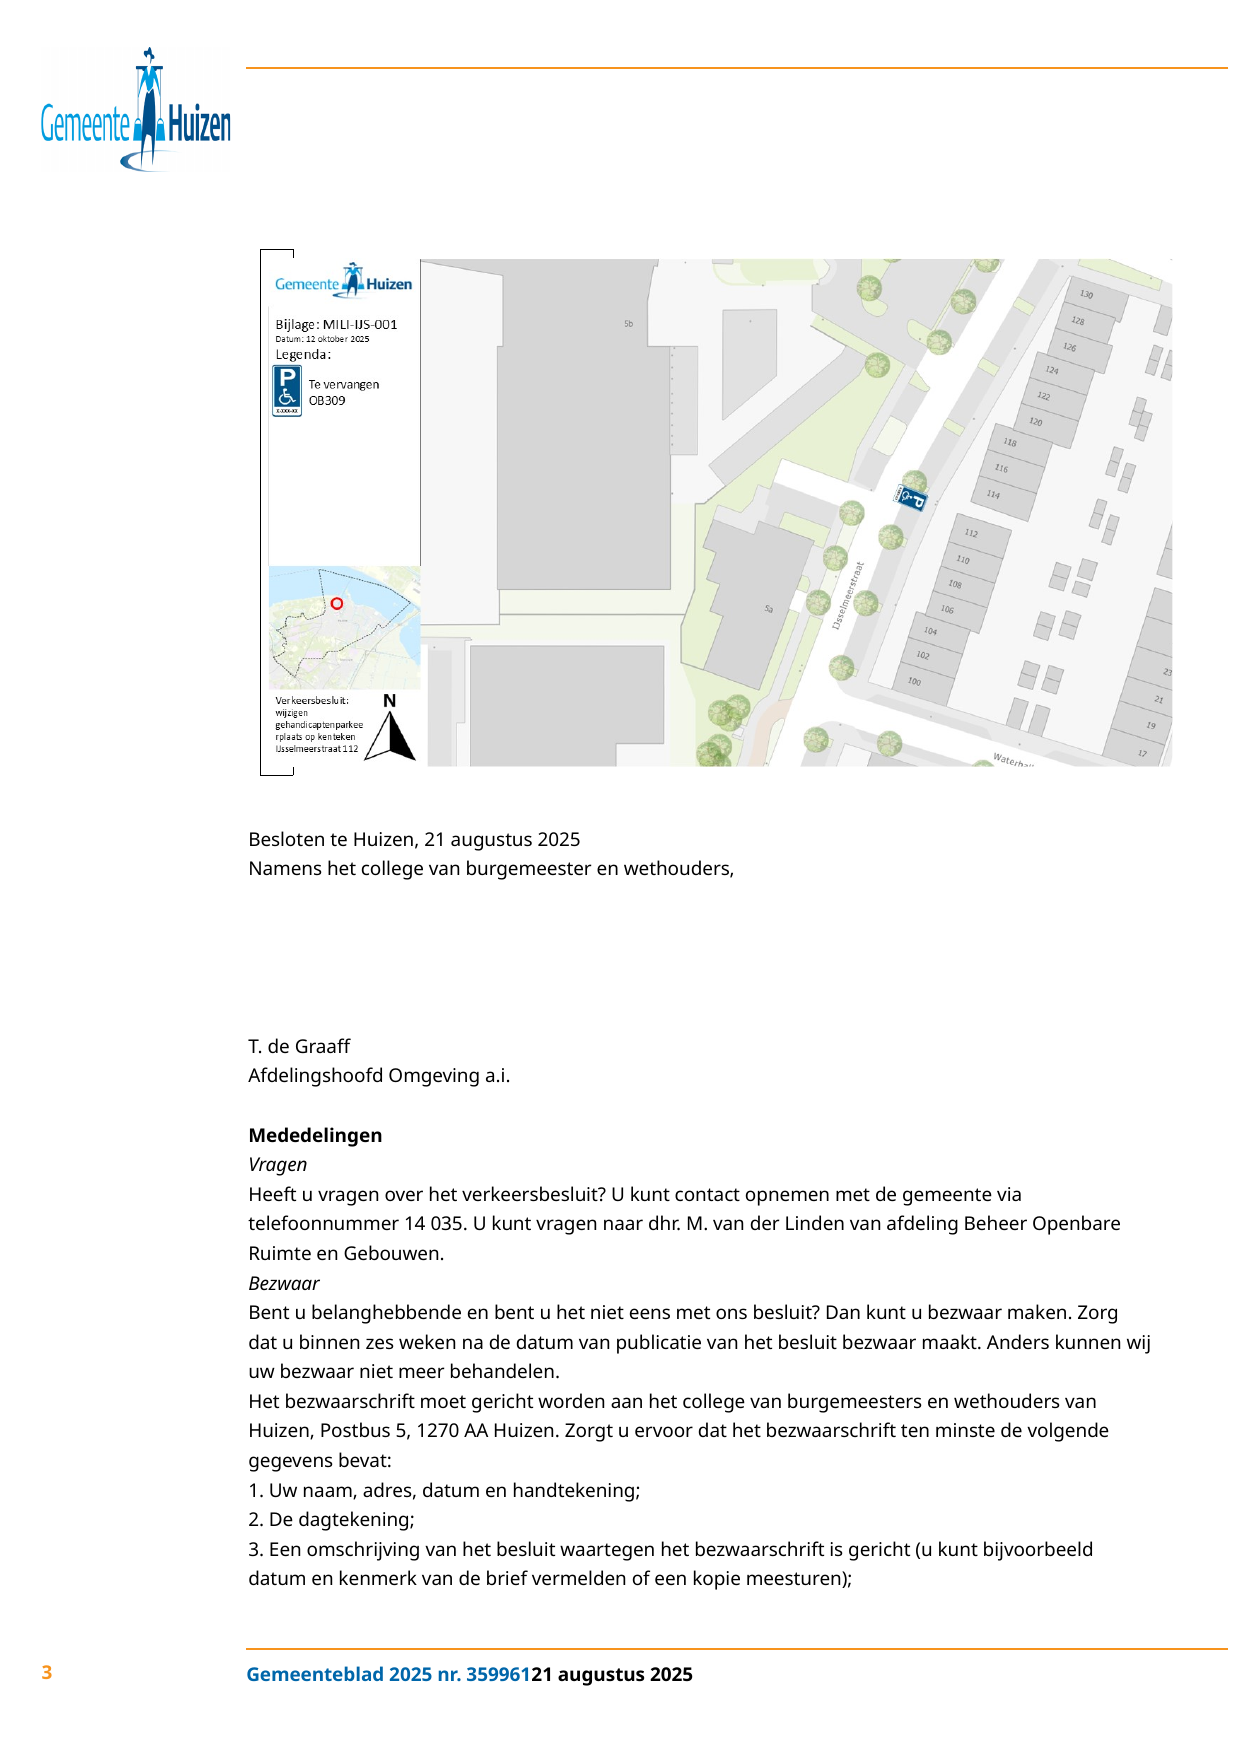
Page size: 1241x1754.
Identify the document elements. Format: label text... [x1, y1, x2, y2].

text Heeft u vragen over het verkeersbesluit? U kunt contact opnemen met de gemeente via telefoonnummer 14 035. U kunt vragen naar dhr. M. van der Linden van afdeling Beheer Openbare Ruimte en Gebouwen. [248, 1181, 1152, 1266]
text T. de Graaff [248, 1033, 1152, 1059]
text Namens het college van burgemeester en wethouders, [248, 856, 1152, 881]
picture [41, 47, 231, 172]
text Besloten te Huizen, 21 augustus 2025 [248, 826, 1152, 852]
text Vragen [248, 1151, 1152, 1177]
text Bezwaar [248, 1270, 1152, 1296]
picture [268, 258, 1173, 767]
text Afdelingshoofd Omgeving a.i. [248, 1063, 1152, 1088]
text Bent u belanghebbende en bent u het niet eens met ons besluit? Dan kunt u bezwaar maken. Zorg dat u binnen zes weken na de datum van publicatie van het besluit bezwaar maakt. Anders kunnen wij uw bezwaar niet meer behandelen. [248, 1299, 1152, 1384]
text 2. De dagtekening; [248, 1506, 1152, 1532]
text Het bezwaarschrift moet gericht worden aan het college van burgemeesters en wethouders van Huizen, Postbus 5, 1270 AA Huizen. Zorgt u ervoor dat het bezwaarschrift ten minste de volgende gegevens bevat: [248, 1388, 1152, 1473]
text 3. Een omschrijving van het besluit waartegen het bezwaarschrift is gericht (u kunt bijvoorbeeld datum en kenmerk van de brief vermelden of een kopie meesturen); [248, 1536, 1152, 1591]
text 1. Uw naam, adres, datum en handtekening; [248, 1477, 1152, 1503]
text Mededelingen [248, 1122, 1152, 1148]
